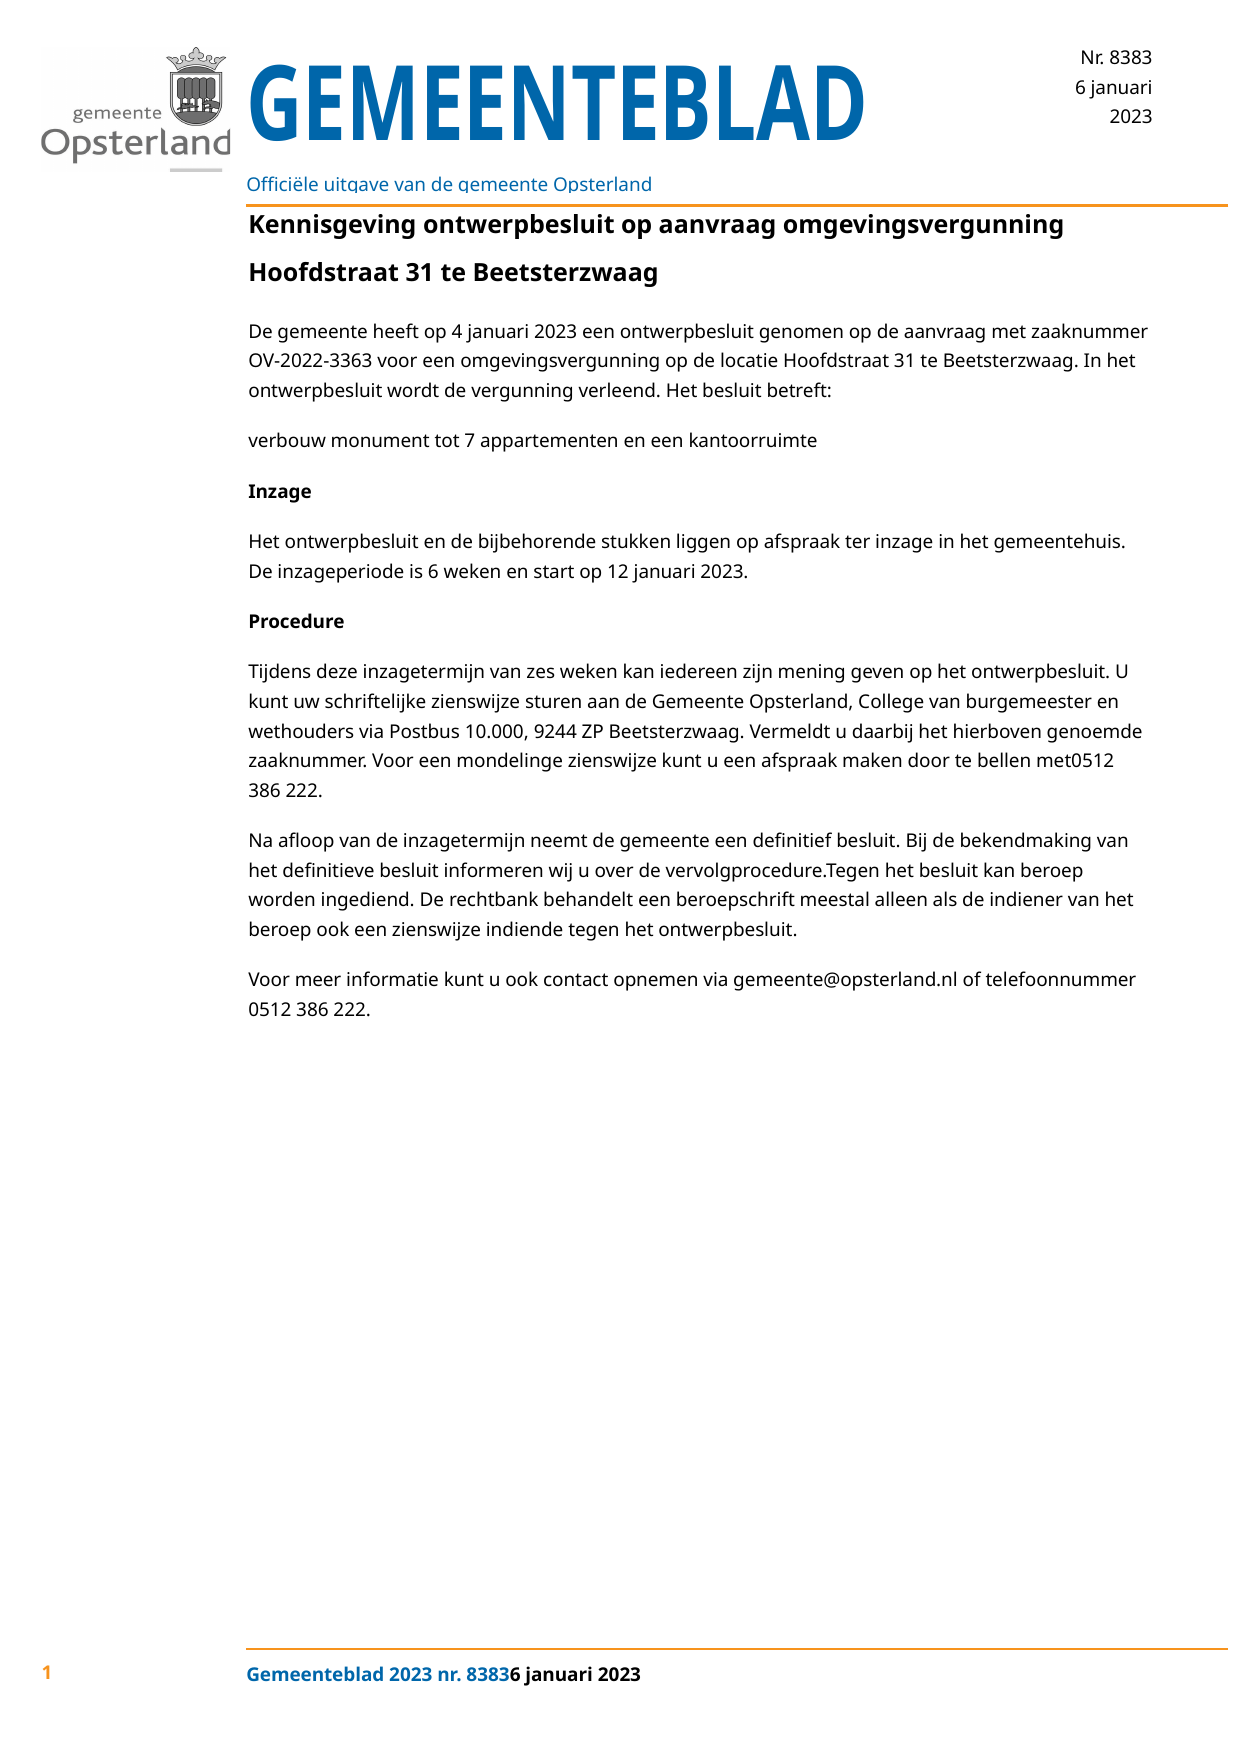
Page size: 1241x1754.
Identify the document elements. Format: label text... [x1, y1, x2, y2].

text Voor meer informatie kunt u ook contact opnemen via gemeente@opsterland.nl of telefoonnummer 0512 386 222. [248, 967, 1152, 1022]
text Procedure [248, 608, 1152, 634]
text Kennisgeving ontwerpbesluit op aanvraag omgevingsvergunning Hoofdstraat 31 te Beetsterzwaag [248, 207, 1152, 288]
text De gemeente heeft op 4 januari 2023 een ontwerpbesluit genomen op de aanvraag met zaaknummer OV-2022-3363 voor een omgevingsvergunning op de locatie Hoofdstraat 31 te Beetsterzwaag. In het ontwerpbesluit wordt de vergunning verleend. Het besluit betreft: [248, 318, 1152, 403]
text Tijdens deze inzagetermijn van zes weken kan iedereen zijn mening geven op het ontwerpbesluit. U kunt uw schriftelijke zienswijze sturen aan de Gemeente Opsterland, College van burgemeester en wethouders via Postbus 10.000, 9244 ZP Beetsterzwaag. Vermeldt u daarbij het hierboven genoemde zaaknummer. Voor een mondelinge zienswijze kunt u een afspraak maken door te bellen met0512 386 222. [248, 659, 1152, 803]
text Inzage [248, 478, 1152, 504]
text Na afloop van de inzagetermijn neemt de gemeente een definitief besluit. Bij de bekendmaking van het definitieve besluit informeren wij u over de vervolgprocedure.Tegen het besluit kan beroep worden ingediend. De rechtbank behandelt een beroepschrift meestal alleen als de indiener van het beroep ook een zienswijze indiende tegen het ontwerpbesluit. [248, 827, 1152, 942]
picture [41, 47, 231, 172]
text Het ontwerpbesluit en de bijbehorende stukken liggen op afspraak ter inzage in het gemeentehuis. De inzageperiode is 6 weken en start op 12 januari 2023. [248, 528, 1152, 584]
text verbouw monument tot 7 appartementen en een kantoorruimte [248, 427, 1152, 453]
